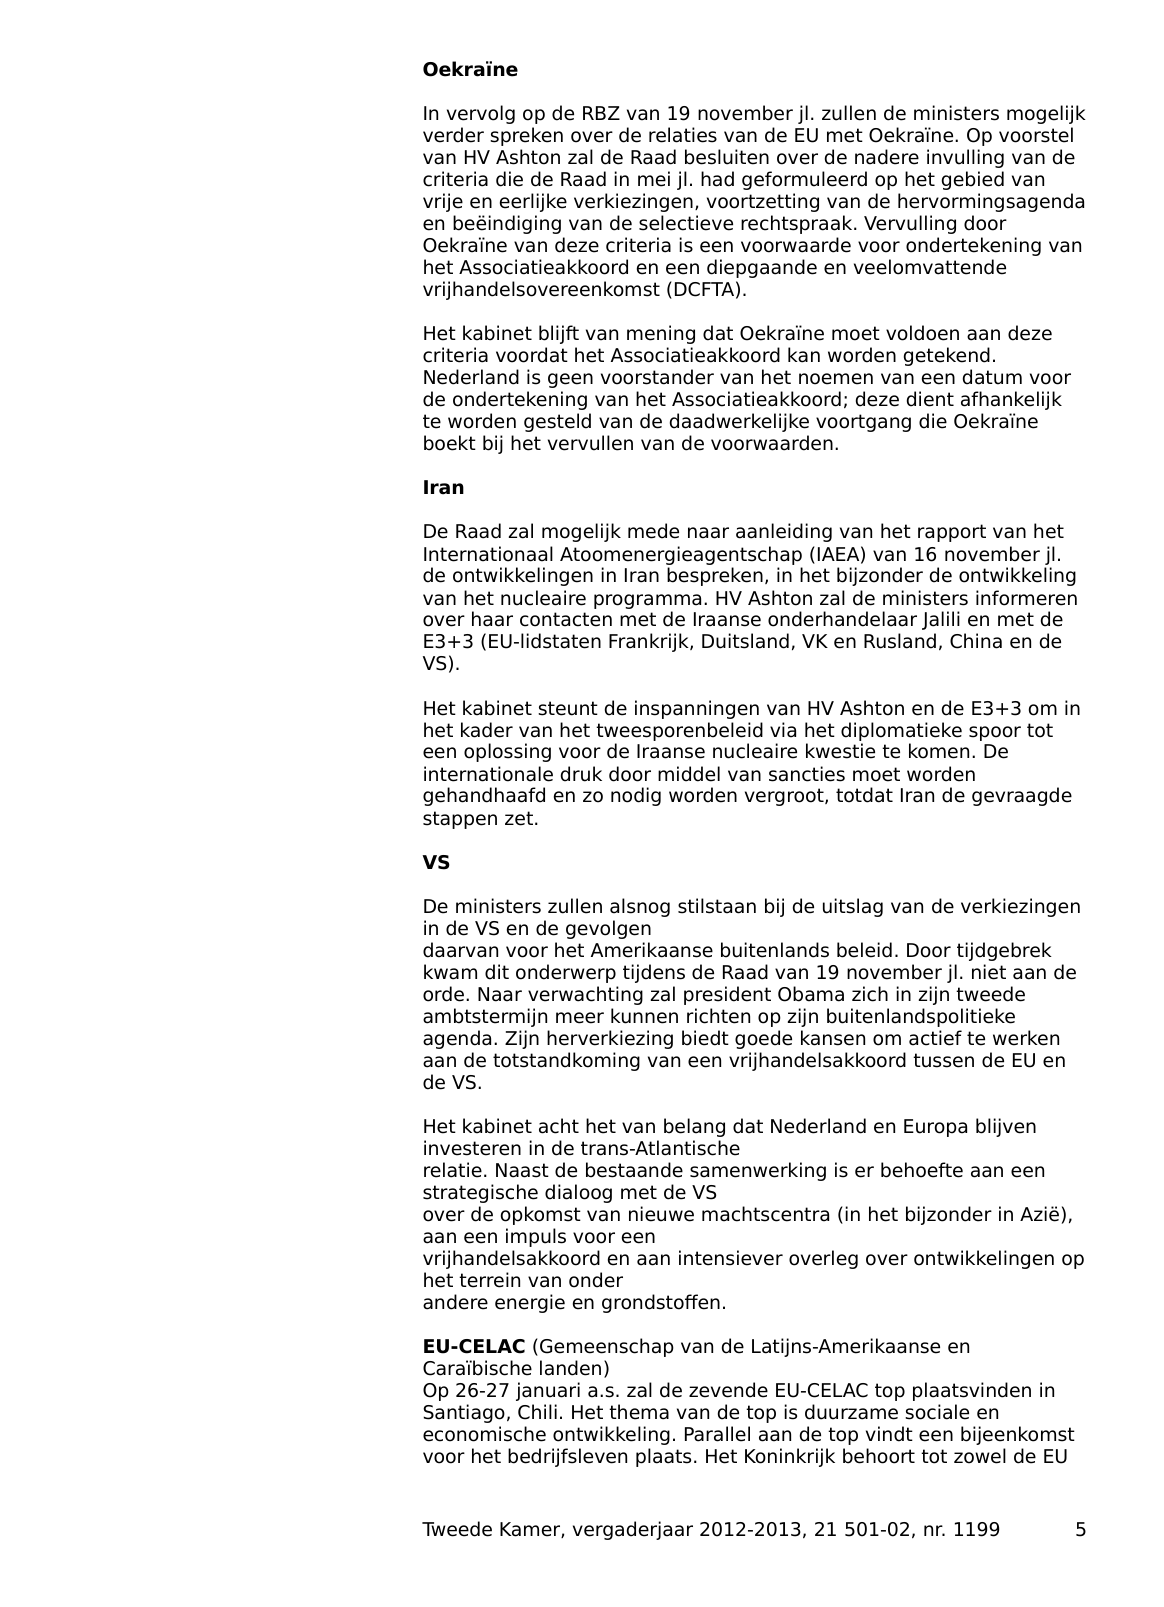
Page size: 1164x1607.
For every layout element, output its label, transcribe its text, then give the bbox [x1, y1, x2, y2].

text daarvan voor het Amerikaanse buitenlands beleid. Door tijdgebrek kwam dit onderwerp tijdens de Raad van 19 november jl. niet aan de orde. Naar verwachting zal president Obama zich in zijn tweede ambtstermijn meer kunnen richten op zijn buitenlandspolitieke agenda. Zijn herverkiezing biedt goede kansen om actief te werken aan de totstandkoming van een vrijhandelsakkoord tussen de EU en de VS. [422, 940, 1087, 1093]
text andere energie en grondstoffen. [422, 1292, 1087, 1313]
subtitle Oekraïne [422, 59, 1087, 81]
text over de opkomst van nieuwe machtscentra (in het bijzonder in Azië), aan een impuls voor een [422, 1204, 1087, 1248]
text Het kabinet blijft van mening dat Oekraïne moet voldoen aan deze criteria voordat het Associatieakkoord kan worden getekend. Nederland is geen voorstander van het noemen van een datum voor de ondertekening van het Associatieakkoord; deze dient afhankelijk te worden gesteld van de daadwerkelijke voortgang die Oekraïne boekt bij het vervullen van de voorwaarden. [422, 323, 1087, 455]
text EU-CELAC (Gemeenschap van de Latijns-Amerikaanse en Caraïbische landen) [422, 1336, 1087, 1380]
text Het kabinet acht het van belang dat Nederland en Europa blijven investeren in de trans-Atlantische [422, 1116, 1087, 1160]
text Op 26-27 januari a.s. zal de zevende EU-CELAC top plaatsvinden in Santiago, Chili. Het thema van de top is duurzame sociale en economische ontwikkeling. Parallel aan de top vindt een bijeenkomst voor het bedrijfsleven plaats. Het Koninkrijk behoort tot zowel de EU [422, 1380, 1087, 1468]
subtitle VS [422, 852, 1087, 873]
subtitle Iran [422, 477, 1087, 499]
text De ministers zullen alsnog stilstaan bij de uitslag van de verkiezingen in de VS en de gevolgen [422, 896, 1087, 940]
text Het kabinet steunt de inspanningen van HV Ashton en de E3+3 om in het kader van het tweesporenbeleid via het diplomatieke spoor tot een oplossing voor de Iraanse nucleaire kwestie te komen. De internationale druk door middel van sancties moet worden gehandhaafd en zo nodig worden vergroot, totdat Iran de gevraagde stappen zet. [422, 697, 1087, 829]
text relatie. Naast de bestaande samenwerking is er behoefte aan een strategische dialoog met de VS [422, 1160, 1087, 1204]
text In vervolg op de RBZ van 19 november jl. zullen de ministers mogelijk verder spreken over de relaties van de EU met Oekraïne. Op voorstel van HV Ashton zal de Raad besluiten over de nadere invulling van de criteria die de Raad in mei jl. had geformuleerd op het gebied van vrije en eerlijke verkiezingen, voortzetting van de hervormingsagenda en beëindiging van de selectieve rechtspraak. Vervulling door Oekraïne van deze criteria is een voorwaarde voor ondertekening van het Associatieakkoord en een diepgaande en veelomvattende vrijhandelsovereenkomst (DCFTA). [422, 103, 1087, 301]
text vrijhandelsakkoord en aan intensiever overleg over ontwikkelingen op het terrein van onder [422, 1248, 1087, 1292]
text De Raad zal mogelijk mede naar aanleiding van het rapport van het Internationaal Atoomenergieagentschap (IAEA) van 16 november jl. de ontwikkelingen in Iran bespreken, in het bijzonder de ontwikkeling van het nucleaire programma. HV Ashton zal de ministers informeren over haar contacten met de Iraanse onderhandelaar Jalili en met de E3+3 (EU-lidstaten Frankrijk, Duitsland, VK en Rusland, China en de VS). [422, 521, 1087, 675]
